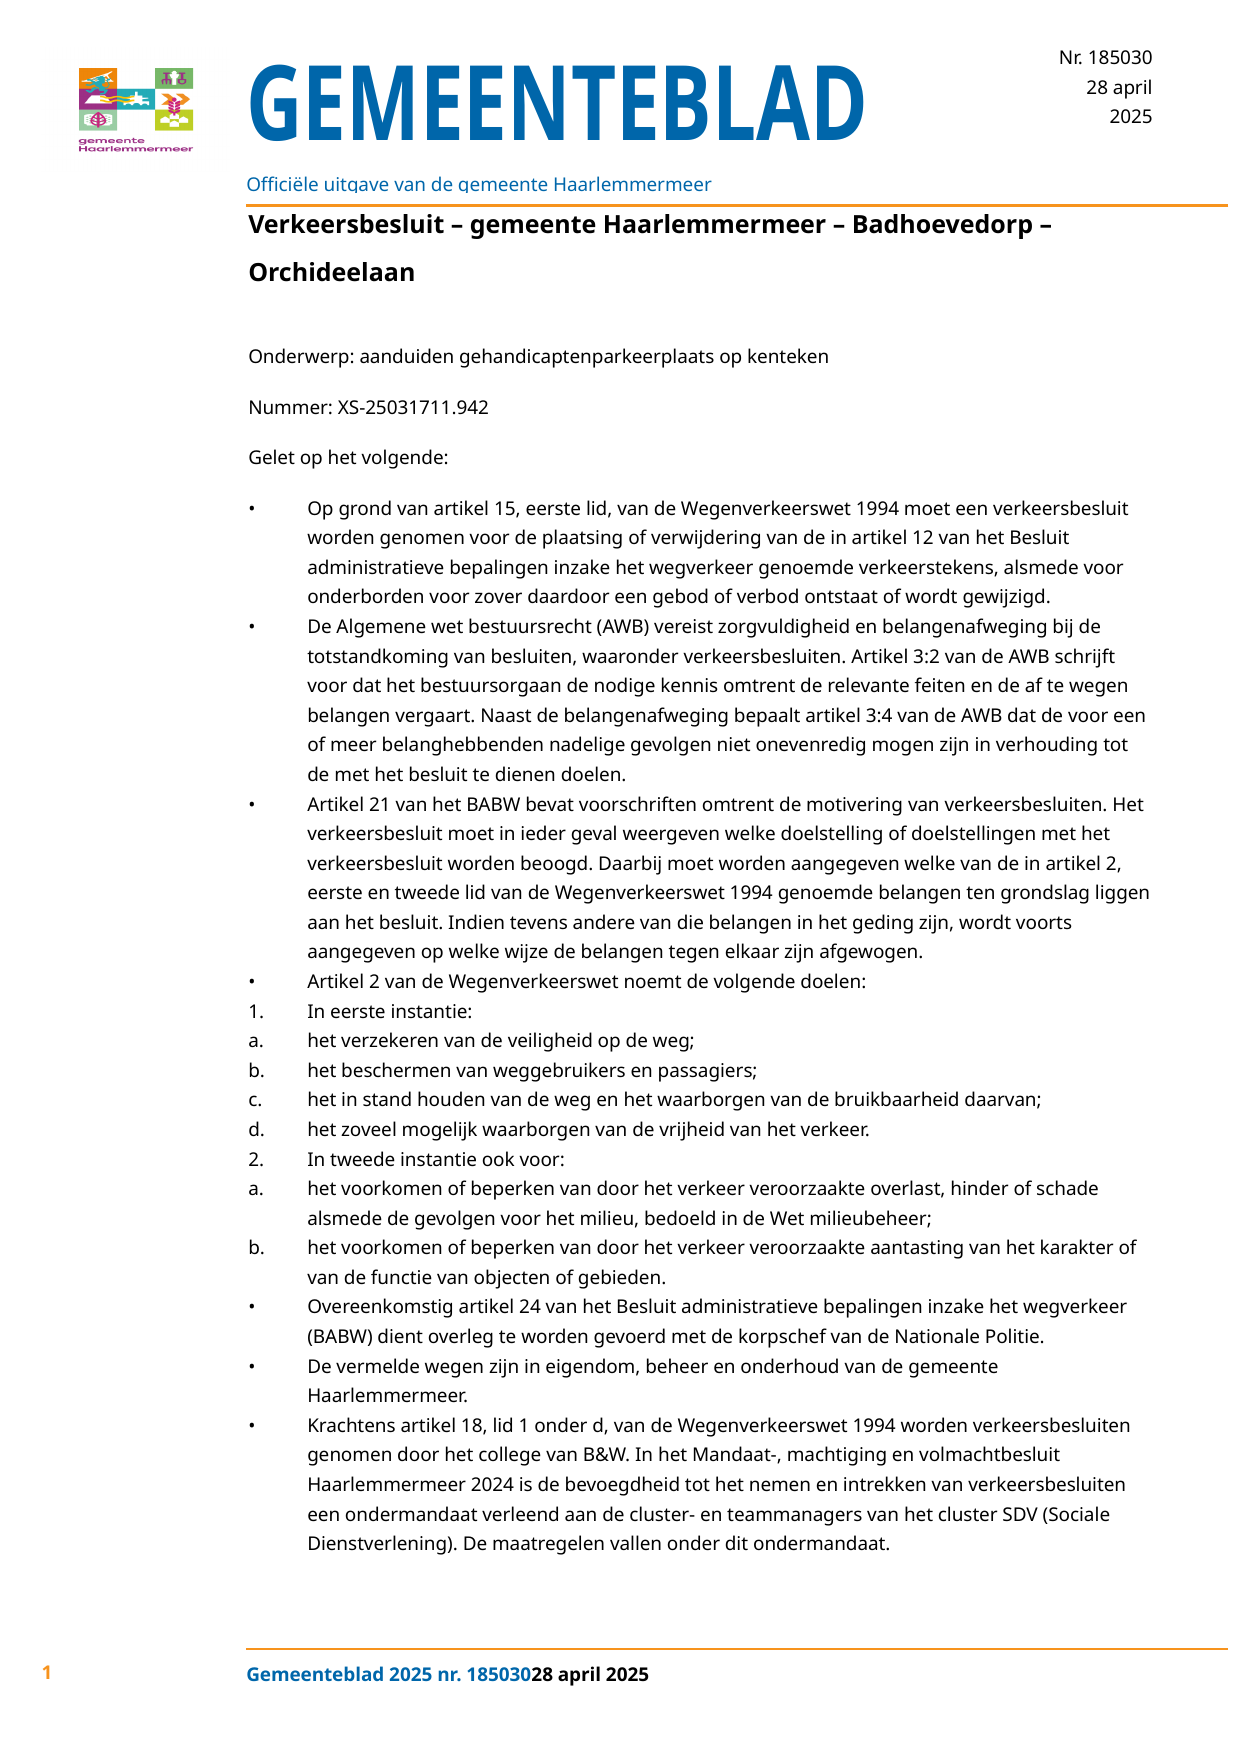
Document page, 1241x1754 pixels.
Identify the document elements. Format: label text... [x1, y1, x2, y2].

list het verzekeren van de veiligheid op de weg; [248, 1027, 1152, 1053]
list In tweede instantie ook voor: [248, 1146, 1152, 1171]
list Op grond van artikel 15, eerste lid, van de Wegenverkeerswet 1994 moet een verkeersbesluit worden genomen voor de plaatsing of verwijdering van de in artikel 12 van het Besluit administratieve bepalingen inzake het wegverkeer genoemde verkeerstekens, alsmede voor onderborden voor zover daardoor een gebod of verbod ontstaat of wordt gewijzigd. [248, 495, 1152, 609]
list het zoveel mogelijk waarborgen van de vrijheid van het verkeer. [248, 1116, 1152, 1142]
list het beschermen van weggebruikers en passagiers; [248, 1057, 1152, 1083]
text Nummer: XS-25031711.942 [248, 394, 1152, 420]
list De vermelde wegen zijn in eigendom, beheer en onderhoud van de gemeente Haarlemmermeer. [248, 1353, 1152, 1408]
list In eerste instantie: [248, 998, 1152, 1023]
text Verkeersbesluit – gemeente Haarlemmermeer – Badhoevedorp – Orchideelaan [248, 207, 1152, 288]
list het voorkomen of beperken van door het verkeer veroorzaakte aantasting van het karakter of van de functie van objecten of gebieden. [248, 1234, 1152, 1290]
list De Algemene wet bestuursrecht (AWB) vereist zorgvuldigheid en belangenafweging bij de totstandkoming van besluiten, waaronder verkeersbesluiten. Artikel 3:2 van de AWB schrijft voor dat het bestuursorgaan de nodige kennis omtrent de relevante feiten en de af te wegen belangen vergaart. Naast de belangenafweging bepaalt artikel 3:4 van de AWB dat de voor een of meer belanghebbenden nadelige gevolgen niet onevenredig mogen zijn in verhouding tot de met het besluit te dienen doelen. [248, 613, 1152, 787]
list het voorkomen of beperken van door het verkeer veroorzaakte overlast, hinder of schade alsmede de gevolgen voor het milieu, bedoeld in de Wet milieubeheer; [248, 1175, 1152, 1231]
text Gelet op het volgende: [248, 444, 1152, 470]
list Krachtens artikel 18, lid 1 onder d, van de Wegenverkeerswet 1994 worden verkeersbesluiten genomen door het college van B&W. In het Mandaat-, machtiging en volmachtbesluit Haarlemmermeer 2024 is de bevoegdheid tot het nemen en intrekken van verkeersbesluiten een ondermandaat verleend aan de cluster- en teammanagers van het cluster SDV (Sociale Dienstverlening). De maatregelen vallen onder dit ondermandaat. [248, 1412, 1152, 1556]
list Overeenkomstig artikel 24 van het Besluit administratieve bepalingen inzake het wegverkeer (BABW) dient overleg te worden gevoerd met de korpschef van de Nationale Politie. [248, 1294, 1152, 1349]
list Artikel 21 van het BABW bevat voorschriften omtrent de motivering van verkeersbesluiten. Het verkeersbesluit moet in ieder geval weergeven welke doelstelling of doelstellingen met het verkeersbesluit worden beoogd. Daarbij moet worden aangegeven welke van de in artikel 2, eerste en tweede lid van de Wegenverkeerswet 1994 genoemde belangen ten grondslag liggen aan het besluit. Indien tevens andere van die belangen in het geding zijn, wordt voorts aangegeven op welke wijze de belangen tegen elkaar zijn afgewogen. [248, 791, 1152, 964]
list Artikel 2 van de Wegenverkeerswet noemt de volgende doelen: [248, 968, 1152, 994]
list het in stand houden van de weg en het waarborgen van de bruikbaarheid daarvan; [248, 1087, 1152, 1112]
picture [41, 47, 231, 172]
text Onderwerp: aanduiden gehandicaptenparkeerplaats op kenteken [248, 344, 1152, 369]
